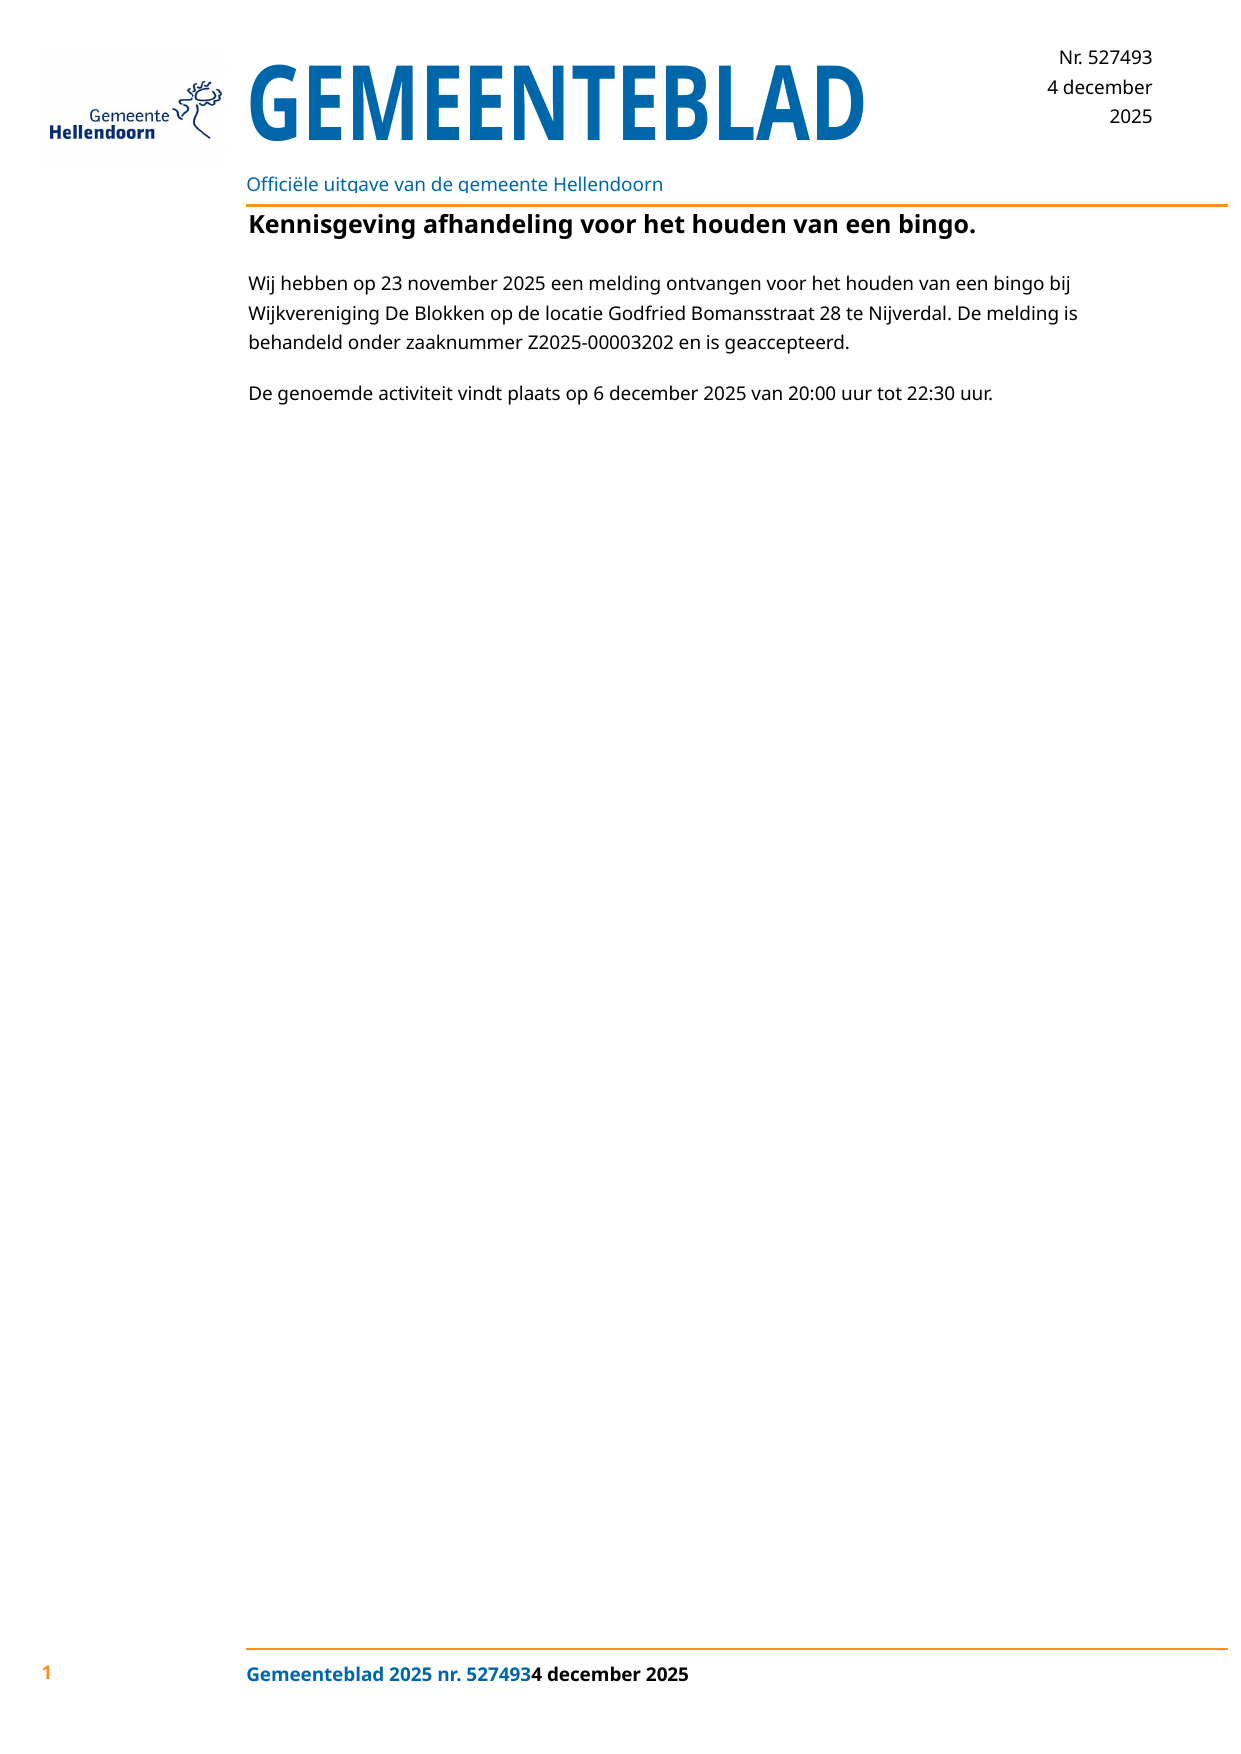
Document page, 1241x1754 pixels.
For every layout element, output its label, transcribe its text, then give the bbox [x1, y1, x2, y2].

text Kennisgeving afhandeling voor het houden van een bingo. [248, 207, 1152, 241]
picture [41, 47, 231, 172]
text De genoemde activiteit vindt plaats op 6 december 2025 van 20:00 uur tot 22:30 uur. [248, 380, 1152, 406]
text Wij hebben op 23 november 2025 een melding ontvangen voor het houden van een bingo bij Wijkvereniging De Blokken op de locatie Godfried Bomansstraat 28 te Nijverdal. De melding is behandeld onder zaaknummer Z2025-00003202 en is geaccepteerd. [248, 270, 1152, 355]
